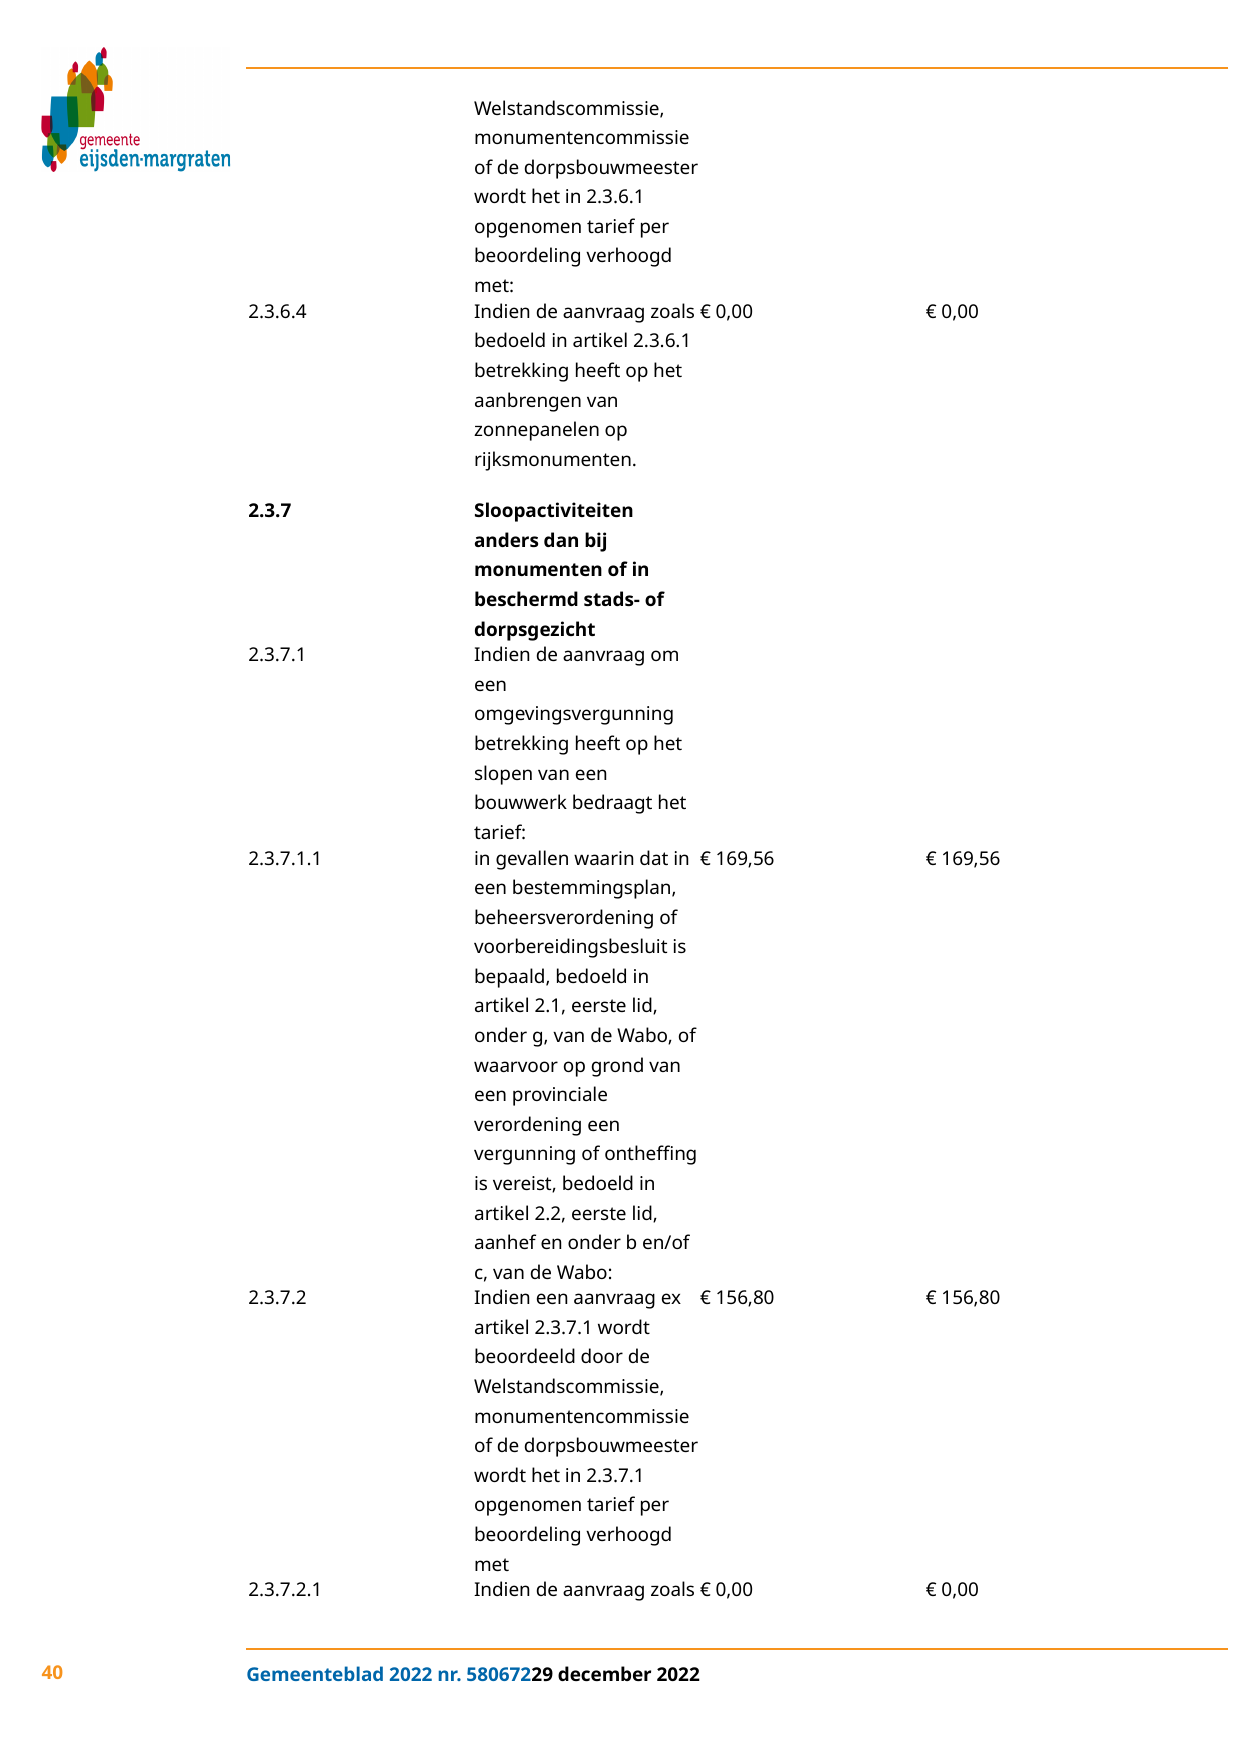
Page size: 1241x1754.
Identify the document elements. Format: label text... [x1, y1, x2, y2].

table_cell 2.3.7.1.1 [248, 845, 474, 1284]
table_cell Sloopactiviteiten anders dan bij monumenten of in beschermd stads- of dorpsgezicht [474, 498, 700, 641]
table_cell Indien de aanvraag zoals bedoeld in artikel 2.3.6.1 betrekking heeft op het aanbrengen van zonnepanelen op rijksmonumenten. [474, 298, 700, 472]
table_cell 2.3.6.4 [248, 298, 474, 472]
table_cell [248, 95, 474, 298]
table_cell € 0,00 [926, 1577, 1152, 1602]
table_cell Indien de aanvraag om een omgevingsvergunning betrekking heeft op het slopen van een bouwwerk bedraagt het tarief: [474, 641, 700, 845]
table_cell € 0,00 [700, 298, 926, 472]
table_cell Indien de aanvraag zoals [474, 1577, 700, 1602]
table_cell 2.3.7.2 [248, 1285, 474, 1577]
table_cell € 156,80 [926, 1285, 1152, 1577]
table_cell € 0,00 [700, 1577, 926, 1602]
table_cell [248, 472, 474, 497]
table_cell 2.3.7 [248, 498, 474, 641]
table_cell in gevallen waarin dat in een bestemmingsplan, beheersverordening of voorbereidingsbesluit is bepaald, bedoeld in artikel 2.1, eerste lid, onder g, van de Wabo, of waarvoor op grond van een provinciale verordening een vergunning of ontheffing is vereist, bedoeld in artikel 2.2, eerste lid, aanhef en onder b en/of c, van de Wabo: [474, 845, 700, 1284]
table_cell [474, 472, 700, 497]
table_cell € 169,56 [926, 845, 1152, 1284]
table_cell [926, 472, 1152, 497]
table_cell [926, 95, 1152, 298]
table_cell [700, 641, 926, 845]
table_cell € 169,56 [700, 845, 926, 1284]
table_cell Welstandscommissie, monumentencommissie of de dorpsbouwmeester wordt het in 2.3.6.1 opgenomen tarief per beoordeling verhoogd met: [474, 95, 700, 298]
table_cell € 156,80 [700, 1285, 926, 1577]
table_cell [926, 641, 1152, 845]
picture [41, 47, 231, 172]
table_cell € 0,00 [926, 298, 1152, 472]
table_cell [700, 498, 926, 641]
table_cell [926, 498, 1152, 641]
table_cell 2.3.7.2.1 [248, 1577, 474, 1602]
table_cell Indien een aanvraag ex artikel 2.3.7.1 wordt beoordeeld door de Welstandscommissie, monumentencommissie of de dorpsbouwmeester wordt het in 2.3.7.1 opgenomen tarief per beoordeling verhoogd met [474, 1285, 700, 1577]
table_cell [700, 472, 926, 497]
table_cell 2.3.7.1 [248, 641, 474, 845]
table_cell [700, 95, 926, 298]
